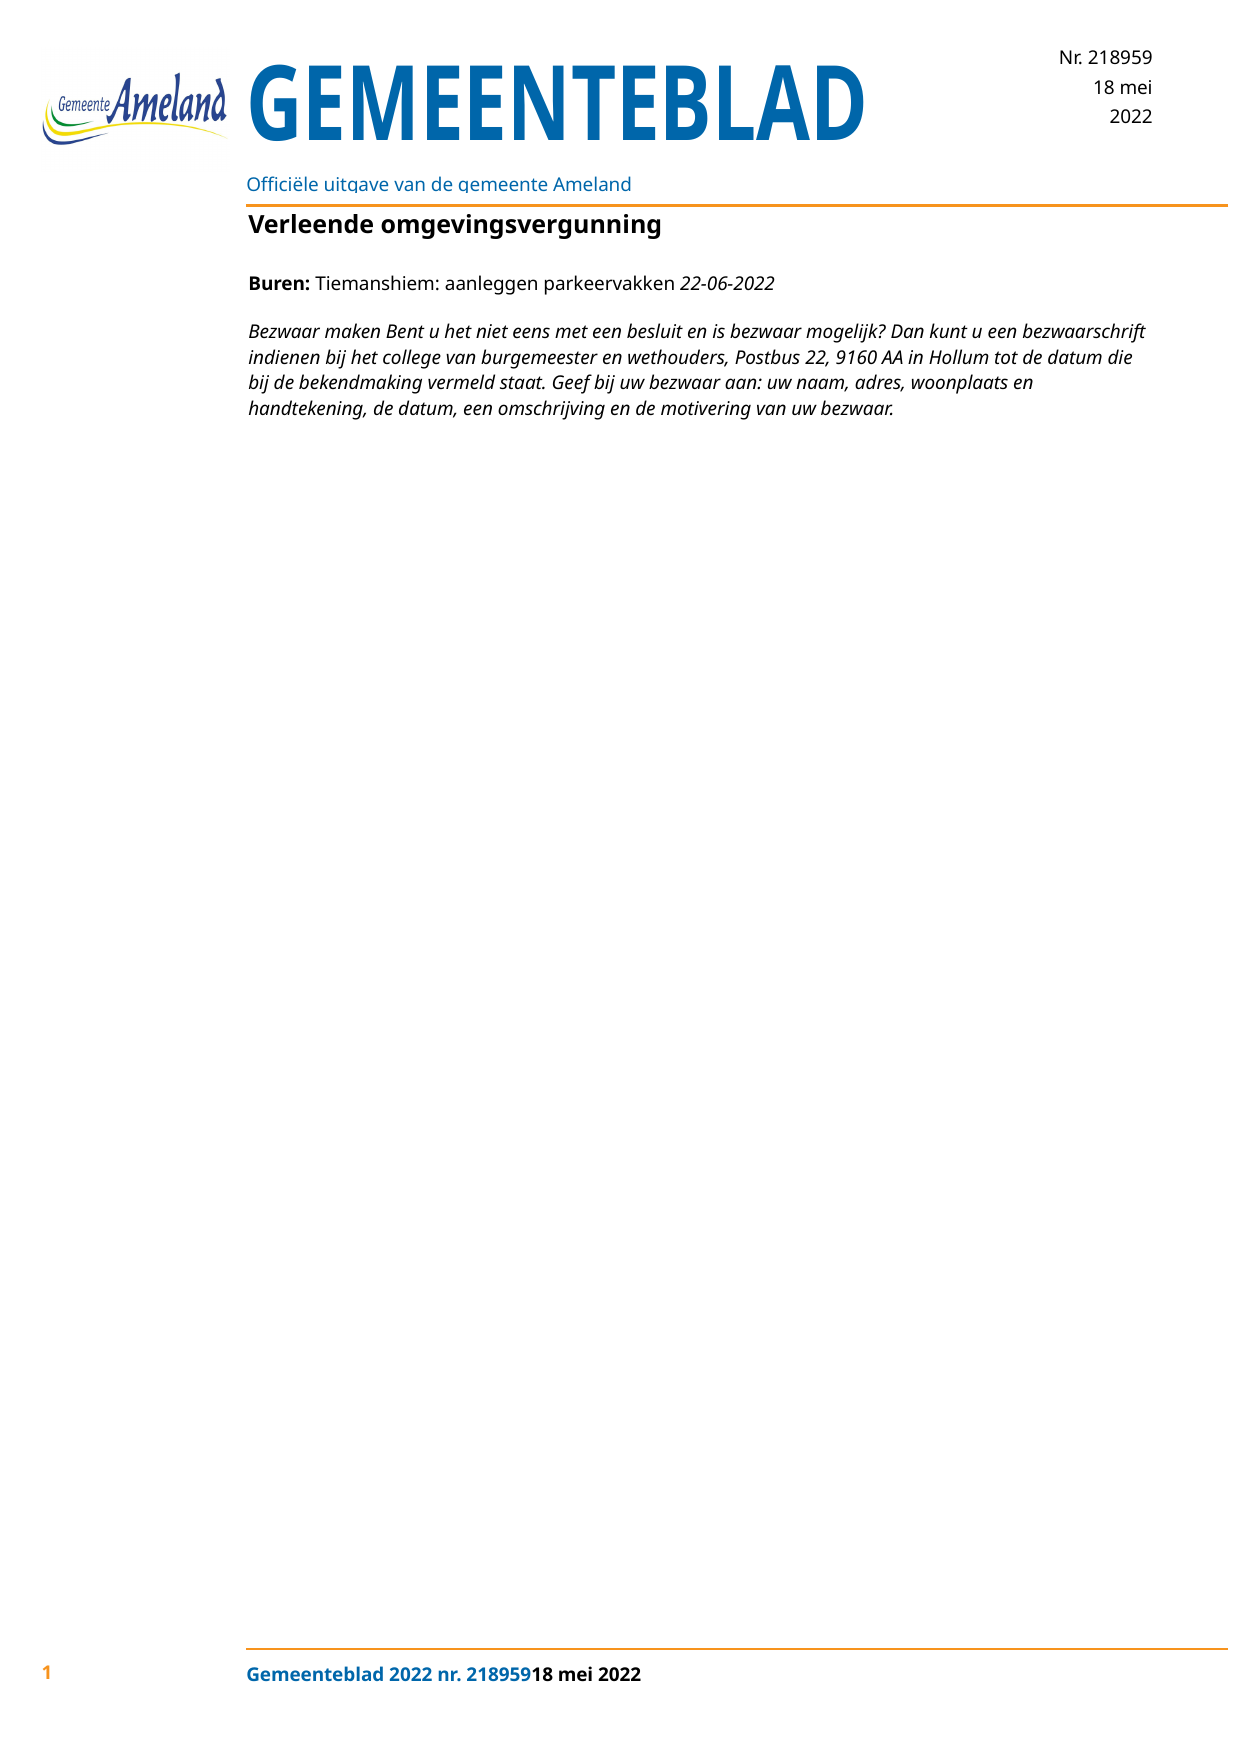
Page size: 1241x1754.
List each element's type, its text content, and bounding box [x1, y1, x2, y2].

picture [41, 47, 231, 172]
text Verleende omgevingsvergunning [248, 207, 1152, 241]
text Bezwaar maken Bent u het niet eens met een besluit en is bezwaar mogelijk? Dan kunt u een bezwaarschrift indienen bij het college van burgemeester en wethouders, Postbus 22, 9160 AA in Hollum tot de datum die bij de bekendmaking vermeld staat. Geef bij uw bezwaar aan: uw naam, adres, woonplaats en handtekening, de datum, een omschrijving en de motivering van uw bezwaar. [248, 318, 1152, 421]
text Buren: Tiemanshiem: aanleggen parkeervakken 22-06-2022 [248, 270, 1152, 296]
